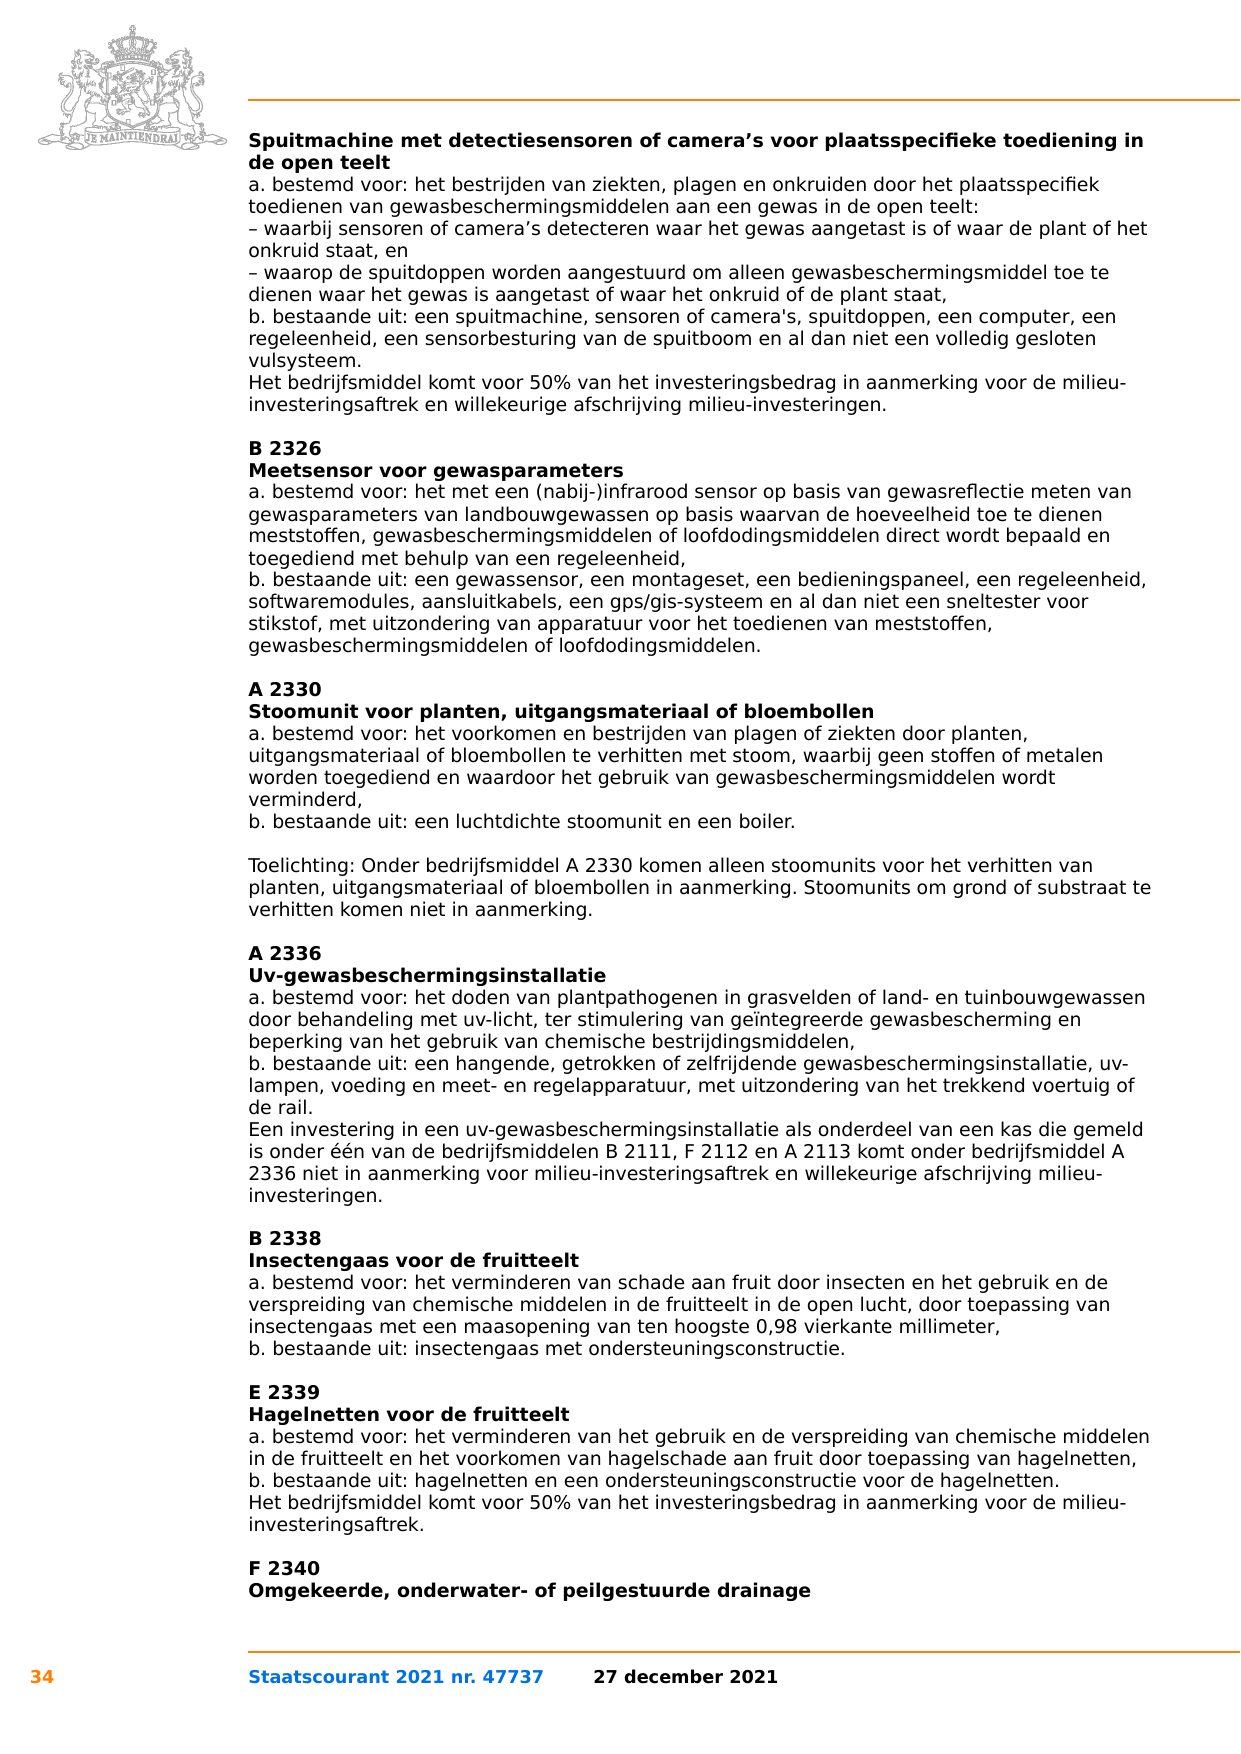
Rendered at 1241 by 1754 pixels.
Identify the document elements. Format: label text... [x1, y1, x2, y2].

text Toelichting: Onder bedrijfsmiddel A 2330 komen alleen stoomunits voor het verhitten van planten, uitgangsmateriaal of bloembollen in aanmerking. Stoomunits om grond of substraat te verhitten komen niet in aanmerking. [248, 855, 1163, 921]
text Spuitmachine met detectiesensoren of camera’s voor plaatsspecifieke toediening in de open teelt [248, 130, 1163, 174]
text – waarbij sensoren of camera’s detecteren waar het gewas aangetast is of waar de plant of het onkruid staat, en [248, 218, 1163, 262]
text b. bestaande uit: een gewassensor, een montageset, een bedieningspaneel, een regeleenheid, softwaremodules, aansluitkabels, een gps/gis-systeem en al dan niet een sneltester voor stikstof, met uitzondering van apparatuur voor het toedienen van meststoffen, gewasbeschermingsmiddelen of loofdodingsmiddelen. [248, 569, 1163, 657]
text a. bestemd voor: het met een (nabij-)infrarood sensor op basis van gewasreflectie meten van gewasparameters van landbouwgewassen op basis waarvan de hoeveelheid toe te dienen meststoffen, gewasbeschermingsmiddelen of loofdodingsmiddelen direct wordt bepaald en toegediend met behulp van een regeleenheid, [248, 481, 1163, 569]
text b. bestaande uit: insectengaas met ondersteuningsconstructie. [248, 1338, 1163, 1360]
picture [38, 25, 227, 150]
text a. bestemd voor: het doden van plantpathogenen in grasvelden of land- en tuinbouwgewassen door behandeling met uv-licht, ter stimulering van geïntegreerde gewasbescherming en beperking van het gebruik van chemische bestrijdingsmiddelen, [248, 987, 1163, 1053]
text b. bestaande uit: een hangende, getrokken of zelfrijdende gewasbeschermingsinstallatie, uv-lampen, voeding en meet- en regelapparatuur, met uitzondering van het trekkend voertuig of de rail. [248, 1053, 1163, 1118]
text a. bestemd voor: het verminderen van het gebruik en de verspreiding van chemische middelen in de fruitteelt en het voorkomen van hagelschade aan fruit door toepassing van hagelnetten, [248, 1426, 1163, 1470]
text b. bestaande uit: hagelnetten en een ondersteuningsconstructie voor de hagelnetten. [248, 1470, 1163, 1492]
text F 2340 [248, 1558, 1163, 1580]
text A 2336 [248, 943, 1163, 965]
text b. bestaande uit: een spuitmachine, sensoren of camera's, spuitdoppen, een computer, een regeleenheid, een sensorbesturing van de spuitboom en al dan niet een volledig gesloten vulsysteem. [248, 306, 1163, 372]
text Het bedrijfsmiddel komt voor 50% van het investeringsbedrag in aanmerking voor de milieu-investeringsaftrek. [248, 1492, 1163, 1536]
text Een investering in een uv-gewasbeschermingsinstallatie als onderdeel van een kas die gemeld is onder één van de bedrijfsmiddelen B 2111, F 2112 en A 2113 komt onder bedrijfsmiddel A 2336 niet in aanmerking voor milieu-investeringsaftrek en willekeurige afschrijving milieu-investeringen. [248, 1118, 1163, 1206]
text a. bestemd voor: het verminderen van schade aan fruit door insecten en het gebruik en de verspreiding van chemische middelen in de fruitteelt in de open lucht, door toepassing van insectengaas met een maasopening van ten hoogste 0,98 vierkante millimeter, [248, 1272, 1163, 1338]
text Het bedrijfsmiddel komt voor 50% van het investeringsbedrag in aanmerking voor de milieu-investeringsaftrek en willekeurige afschrijving milieu-investeringen. [248, 372, 1163, 416]
text Omgekeerde, onderwater- of peilgestuurde drainage [248, 1580, 1163, 1602]
text Insectengaas voor de fruitteelt [248, 1250, 1163, 1272]
text b. bestaande uit: een luchtdichte stoomunit en een boiler. [248, 811, 1163, 833]
text B 2326 [248, 437, 1163, 459]
text Stoomunit voor planten, uitgangsmateriaal of bloembollen [248, 701, 1163, 723]
text Hagelnetten voor de fruitteelt [248, 1404, 1163, 1426]
text Uv-gewasbeschermingsinstallatie [248, 965, 1163, 987]
text Meetsensor voor gewasparameters [248, 459, 1163, 481]
text A 2330 [248, 679, 1163, 701]
text E 2339 [248, 1382, 1163, 1404]
text B 2338 [248, 1228, 1163, 1250]
text a. bestemd voor: het bestrijden van ziekten, plagen en onkruiden door het plaatsspecifiek toedienen van gewasbeschermingsmiddelen aan een gewas in de open teelt: [248, 174, 1163, 218]
text a. bestemd voor: het voorkomen en bestrijden van plagen of ziekten door planten, uitgangsmateriaal of bloembollen te verhitten met stoom, waarbij geen stoffen of metalen worden toegediend en waardoor het gebruik van gewasbeschermingsmiddelen wordt verminderd, [248, 723, 1163, 811]
text – waarop de spuitdoppen worden aangestuurd om alleen gewasbeschermingsmiddel toe te dienen waar het gewas is aangetast of waar het onkruid of de plant staat, [248, 262, 1163, 306]
